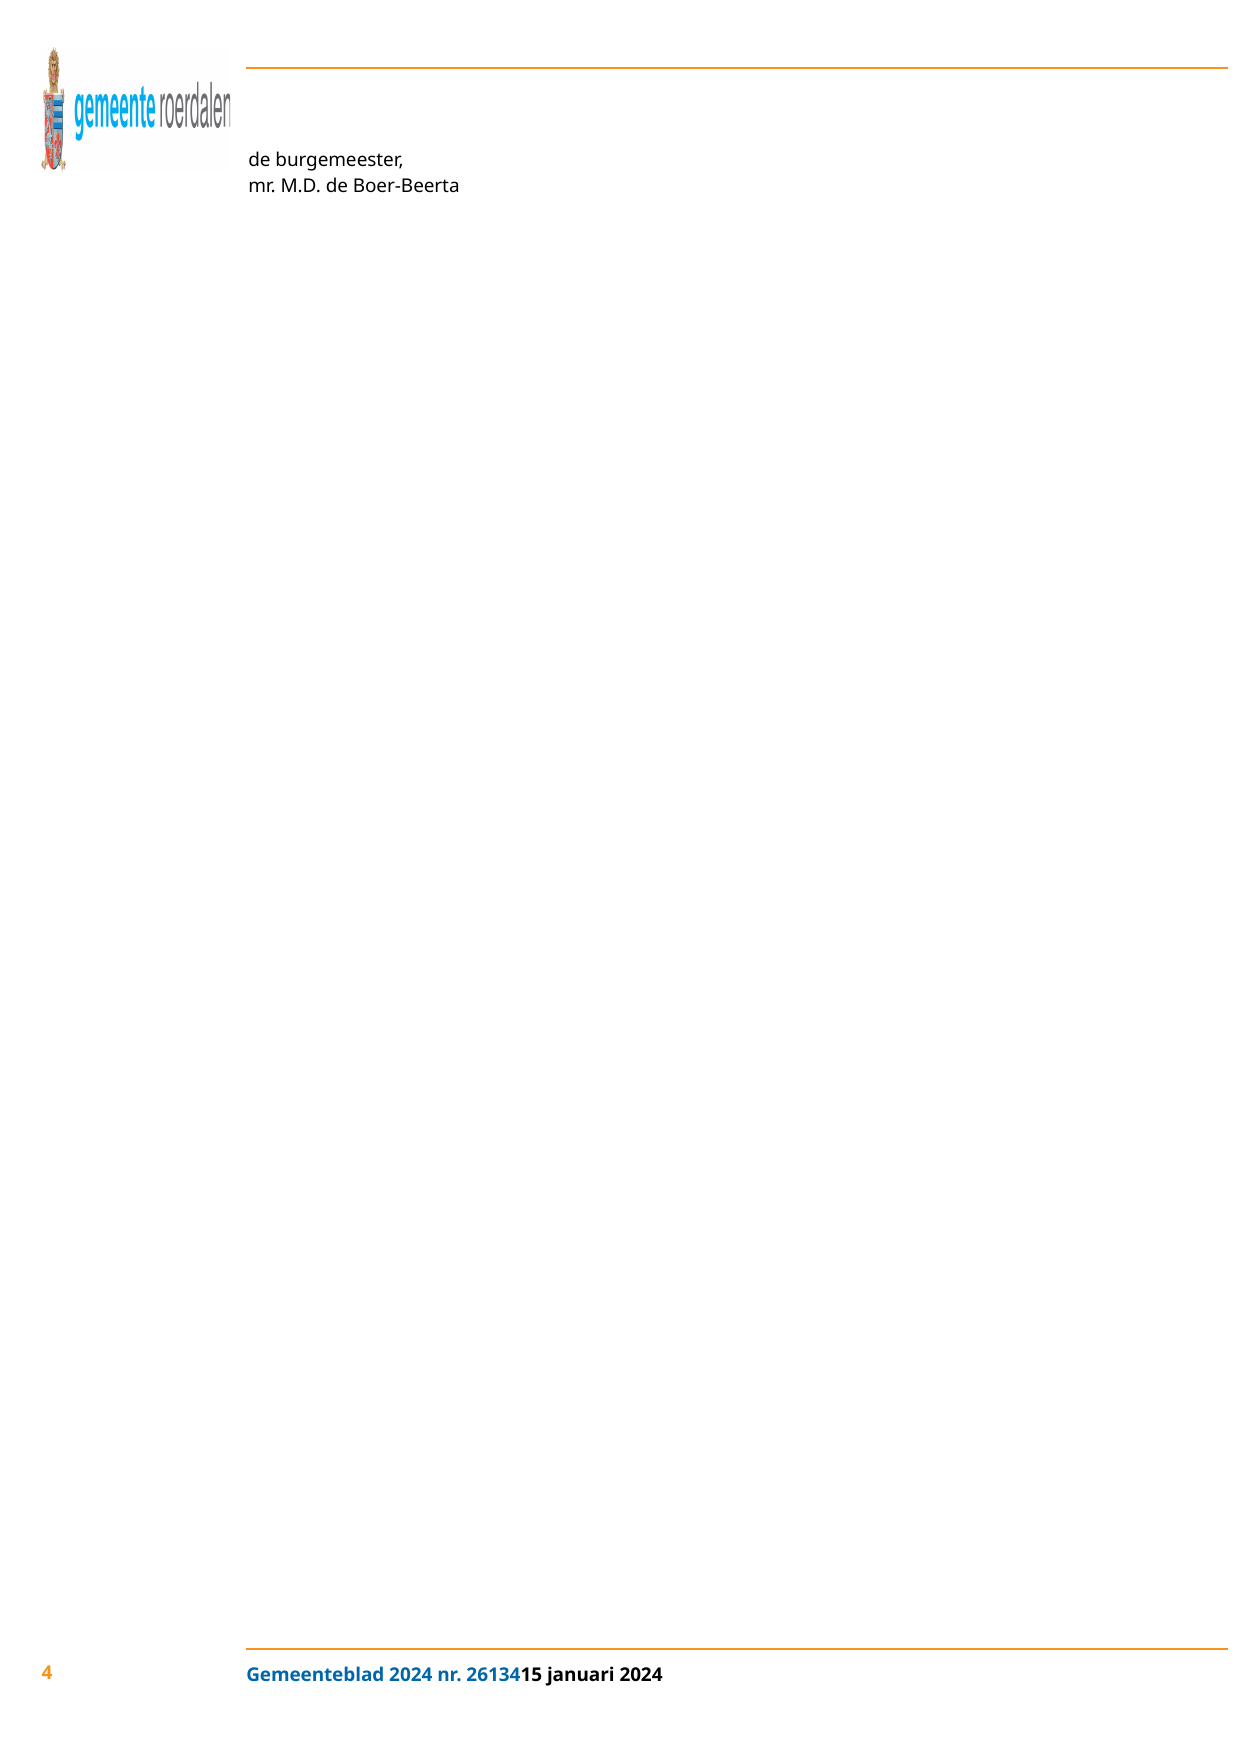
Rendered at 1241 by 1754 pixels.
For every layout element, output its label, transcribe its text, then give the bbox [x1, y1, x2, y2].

text de burgemeester, [248, 146, 1152, 172]
text mr. M.D. de Boer-Beerta [248, 172, 1152, 198]
picture [41, 47, 231, 172]
